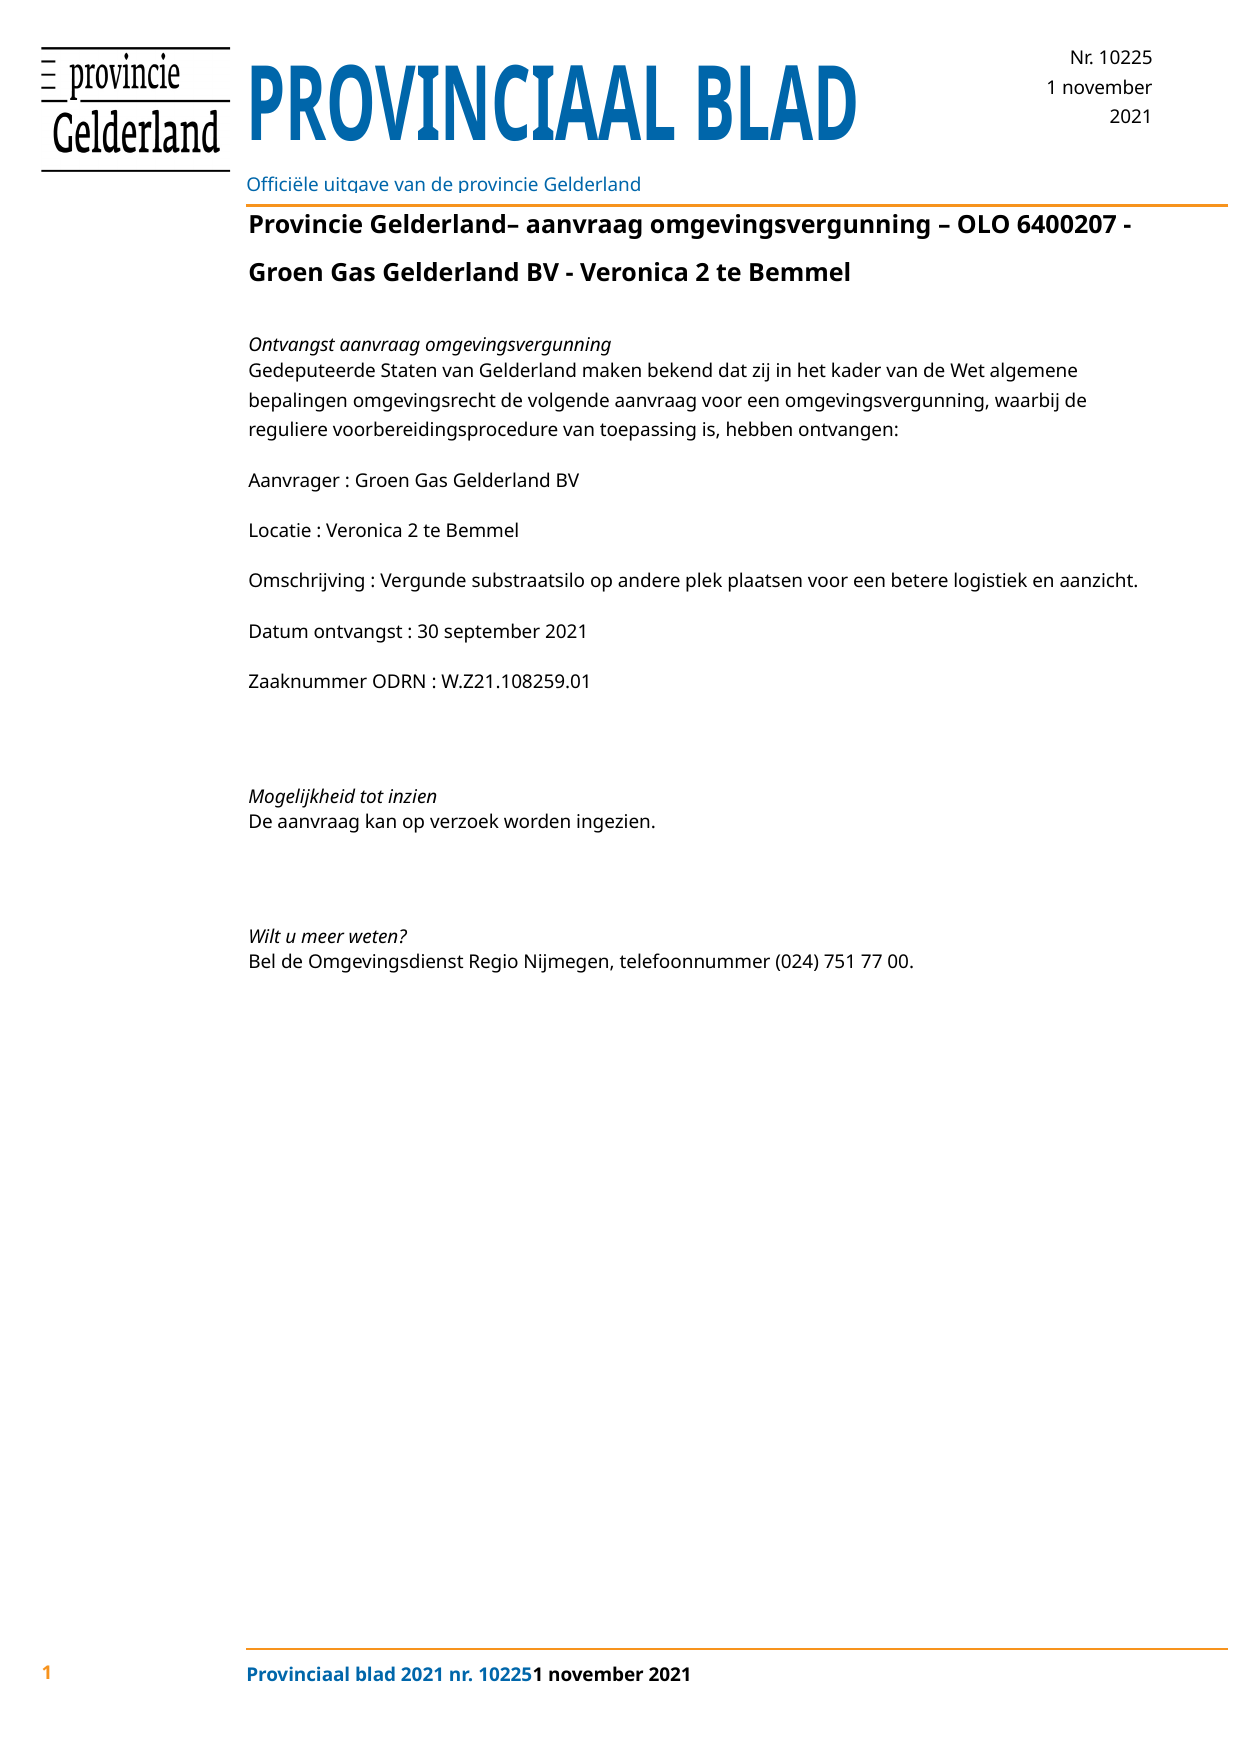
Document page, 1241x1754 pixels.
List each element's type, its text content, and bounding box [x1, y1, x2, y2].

text Wilt u meer weten? [248, 923, 1152, 949]
text Locatie : Veronica 2 te Bemmel [248, 517, 1152, 543]
text De aanvraag kan op verzoek worden ingezien. [248, 808, 1152, 834]
text Gedeputeerde Staten van Gelderland maken bekend dat zij in het kader van de Wet algemene bepalingen omgevingsrecht de volgende aanvraag voor een omgevingsvergunning, waarbij de reguliere voorbereidingsprocedure van toepassing is, hebben ontvangen: [248, 357, 1152, 442]
text Bel de Omgevingsdienst Regio Nijmegen, telefoonnummer (024) 751 77 00. [248, 949, 1152, 974]
text Mogelijkheid tot inzien [248, 783, 1152, 808]
text Zaaknummer ODRN : W.Z21.108259.01 [248, 668, 1152, 694]
text Aanvrager : Groen Gas Gelderland BV [248, 467, 1152, 492]
picture [41, 47, 231, 172]
text Ontvangst aanvraag omgevingsvergunning [248, 331, 1152, 357]
text Omschrijving : Vergunde substraatsilo op andere plek plaatsen voor een betere logistiek en aanzicht. [248, 568, 1152, 593]
text Provincie Gelderland– aanvraag omgevingsvergunning – OLO 6400207 - Groen Gas Gelderland BV - Veronica 2 te Bemmel [248, 207, 1152, 288]
text Datum ontvangst : 30 september 2021 [248, 618, 1152, 644]
